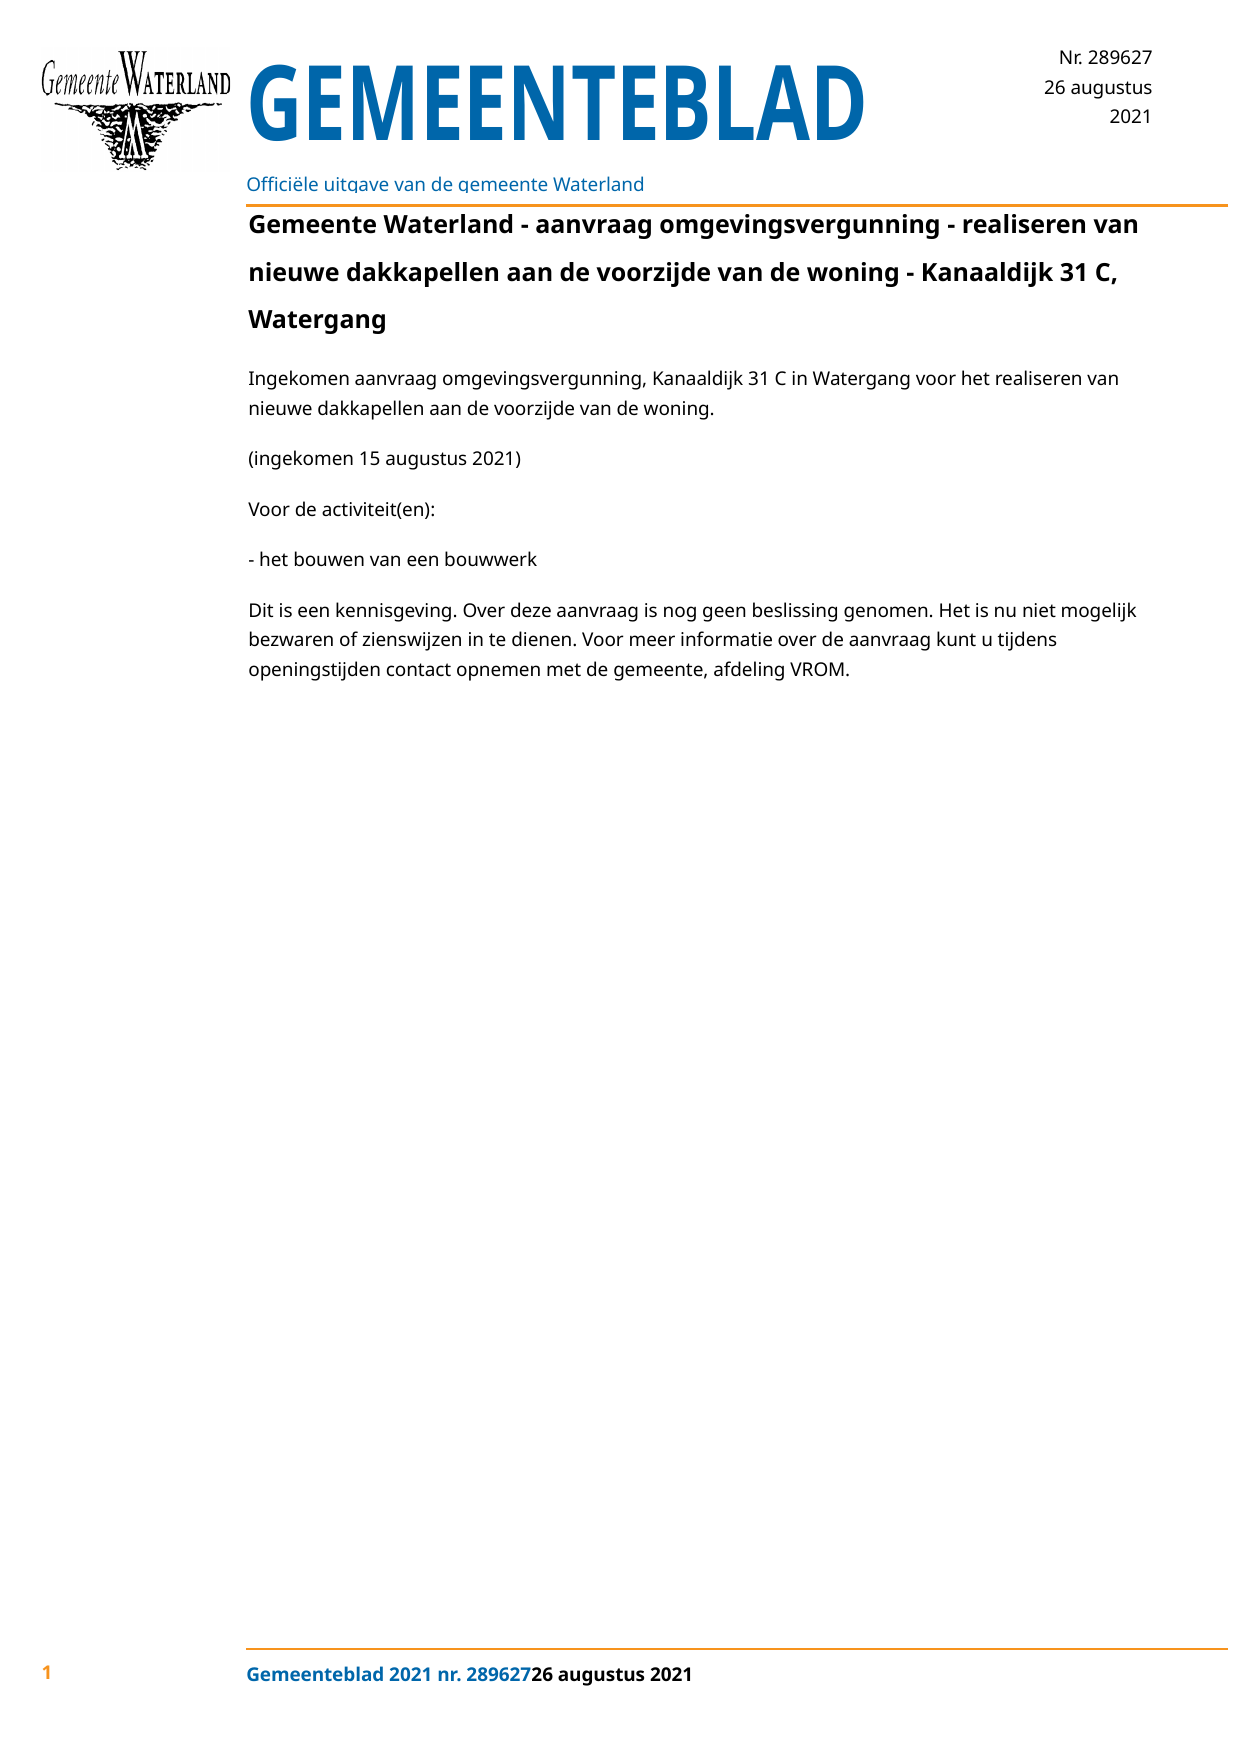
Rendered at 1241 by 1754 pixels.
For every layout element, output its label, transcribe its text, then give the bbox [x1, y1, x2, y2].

text Ingekomen aanvraag omgevingsvergunning, Kanaaldijk 31 C in Watergang voor het realiseren van nieuwe dakkapellen aan de voorzijde van de woning. [248, 366, 1152, 421]
text - het bouwen van een bouwwerk [248, 546, 1152, 572]
picture [41, 47, 231, 172]
text (ingekomen 15 augustus 2021) [248, 446, 1152, 471]
text Gemeente Waterland - aanvraag omgevingsvergunning - realiseren van nieuwe dakkapellen aan de voorzijde van de woning - Kanaaldijk 31 C, Watergang [248, 207, 1152, 336]
text Voor de activiteit(en): [248, 496, 1152, 522]
text Dit is een kennisgeving. Over deze aanvraag is nog geen beslissing genomen. Het is nu niet mogelijk bezwaren of zienswijzen in te dienen. Voor meer informatie over de aanvraag kunt u tijdens openingstijden contact opnemen met de gemeente, afdeling VROM. [248, 597, 1152, 682]
